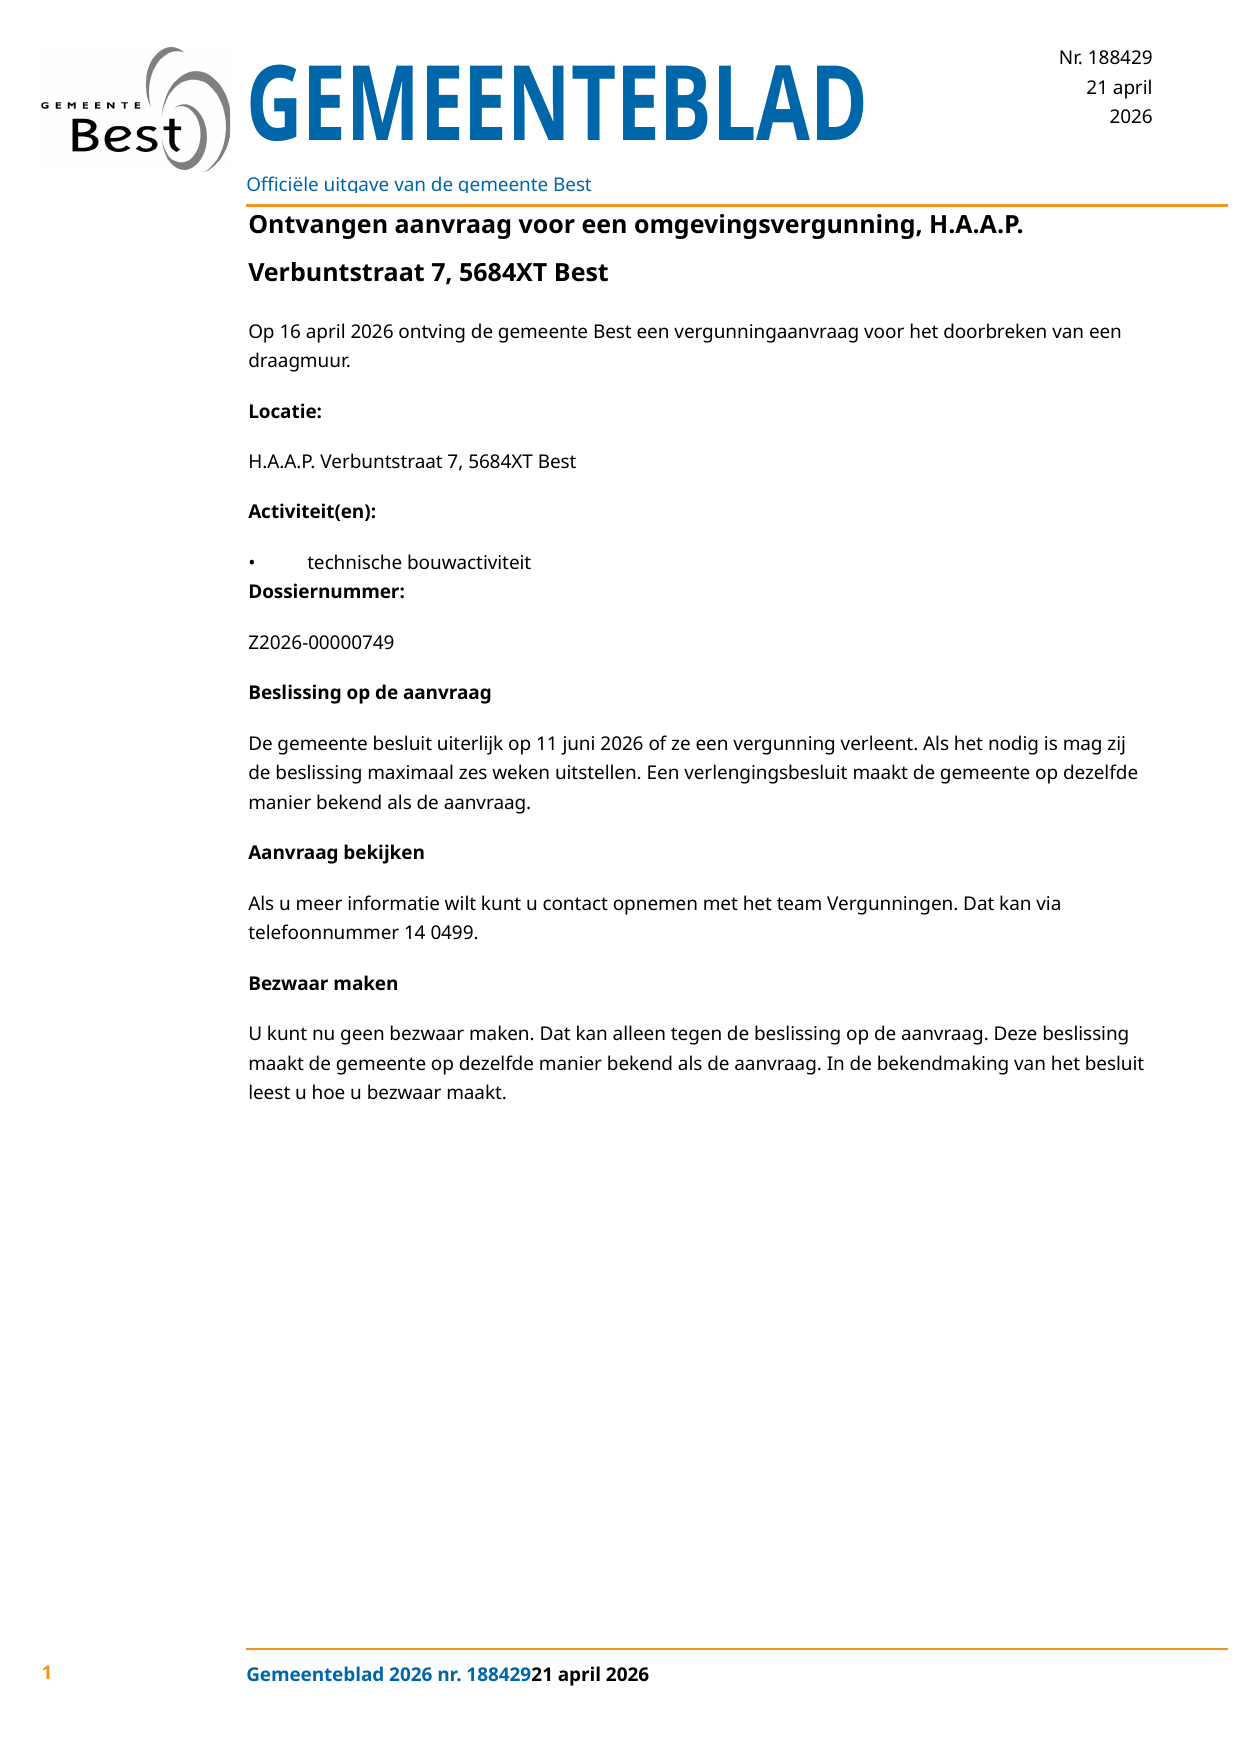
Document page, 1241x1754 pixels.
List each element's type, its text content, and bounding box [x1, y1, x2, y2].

text Als u meer informatie wilt kunt u contact opnemen met het team Vergunningen. Dat kan via telefoonnummer 14 0499. [248, 890, 1152, 945]
text Dossiernummer: [248, 579, 1152, 604]
list technische bouwactiviteit [248, 549, 1152, 575]
text Op 16 april 2026 ontving de gemeente Best een vergunningaanvraag voor het doorbreken van een draagmuur. [248, 318, 1152, 373]
text H.A.A.P. Verbuntstraat 7, 5684XT Best [248, 448, 1152, 474]
text U kunt nu geen bezwaar maken. Dat kan alleen tegen de beslissing op de aanvraag. Deze beslissing maakt de gemeente op dezelfde manier bekend als de aanvraag. In de bekendmaking van het besluit leest u hoe u bezwaar maakt. [248, 1020, 1152, 1105]
picture [41, 47, 231, 172]
text Aanvraag bekijken [248, 839, 1152, 865]
text Bezwaar maken [248, 970, 1152, 996]
text Locatie: [248, 398, 1152, 424]
text Ontvangen aanvraag voor een omgevingsvergunning, H.A.A.P. Verbuntstraat 7, 5684XT Best [248, 207, 1152, 288]
text Z2026-00000749 [248, 629, 1152, 655]
text Beslissing op de aanvraag [248, 679, 1152, 705]
text De gemeente besluit uiterlijk op 11 juni 2026 of ze een vergunning verleent. Als het nodig is mag zij de beslissing maximaal zes weken uitstellen. Een verlengingsbesluit maakt de gemeente op dezelfde manier bekend als de aanvraag. [248, 730, 1152, 815]
text Activiteit(en): [248, 499, 1152, 524]
